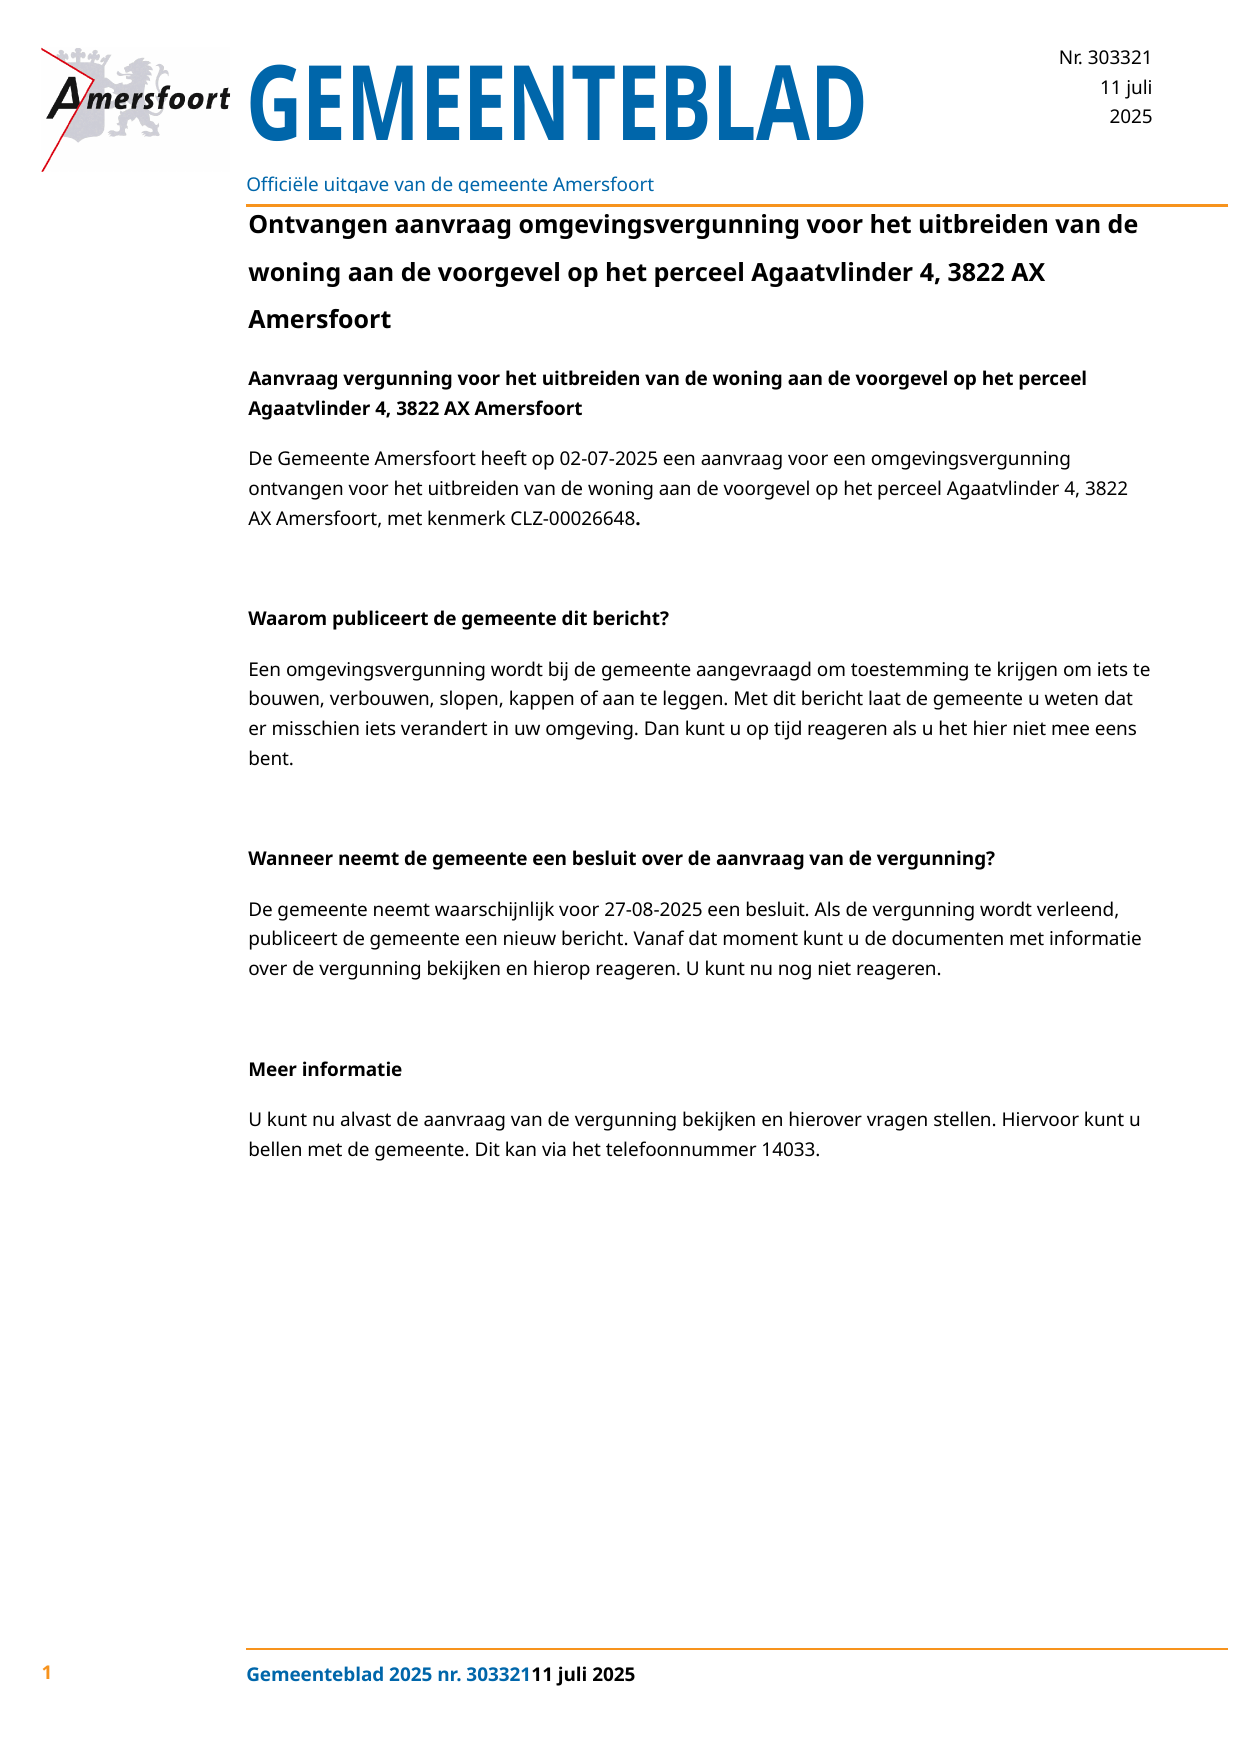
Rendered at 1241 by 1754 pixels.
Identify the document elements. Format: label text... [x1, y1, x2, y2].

text De Gemeente Amersfoort heeft op 02-07-2025 een aanvraag voor een omgevingsvergunning ontvangen voor het uitbreiden van de woning aan de voorgevel op het perceel Agaatvlinder 4, 3822 AX Amersfoort, met kenmerk CLZ-00026648. [248, 446, 1152, 530]
text De gemeente neemt waarschijnlijk voor 27-08-2025 een besluit. Als de vergunning wordt verleend, publiceert de gemeente een nieuw bericht. Vanaf dat moment kunt u de documenten met informatie over de vergunning bekijken en hierop reageren. U kunt nu nog niet reageren. [248, 896, 1152, 981]
text Meer informatie [248, 1056, 1152, 1082]
text Waarom publiceert de gemeente dit bericht? [248, 606, 1152, 631]
text Ontvangen aanvraag omgevingsvergunning voor het uitbreiden van de woning aan de voorgevel op het perceel Agaatvlinder 4, 3822 AX Amersfoort [248, 207, 1152, 336]
text Een omgevingsvergunning wordt bij de gemeente aangevraagd om toestemming te krijgen om iets te bouwen, verbouwen, slopen, kappen of aan te leggen. Met dit bericht laat de gemeente u weten dat er misschien iets verandert in uw omgeving. Dan kunt u op tijd reageren als u het hier niet mee eens bent. [248, 656, 1152, 770]
text Aanvraag vergunning voor het uitbreiden van de woning aan de voorgevel op het perceel Agaatvlinder 4, 3822 AX Amersfoort [248, 366, 1152, 421]
picture [41, 47, 231, 172]
text U kunt nu alvast de aanvraag van de vergunning bekijken en hierover vragen stellen. Hiervoor kunt u bellen met de gemeente. Dit kan via het telefoonnummer 14033. [248, 1106, 1152, 1162]
text Wanneer neemt de gemeente een besluit over de aanvraag van de vergunning? [248, 846, 1152, 871]
